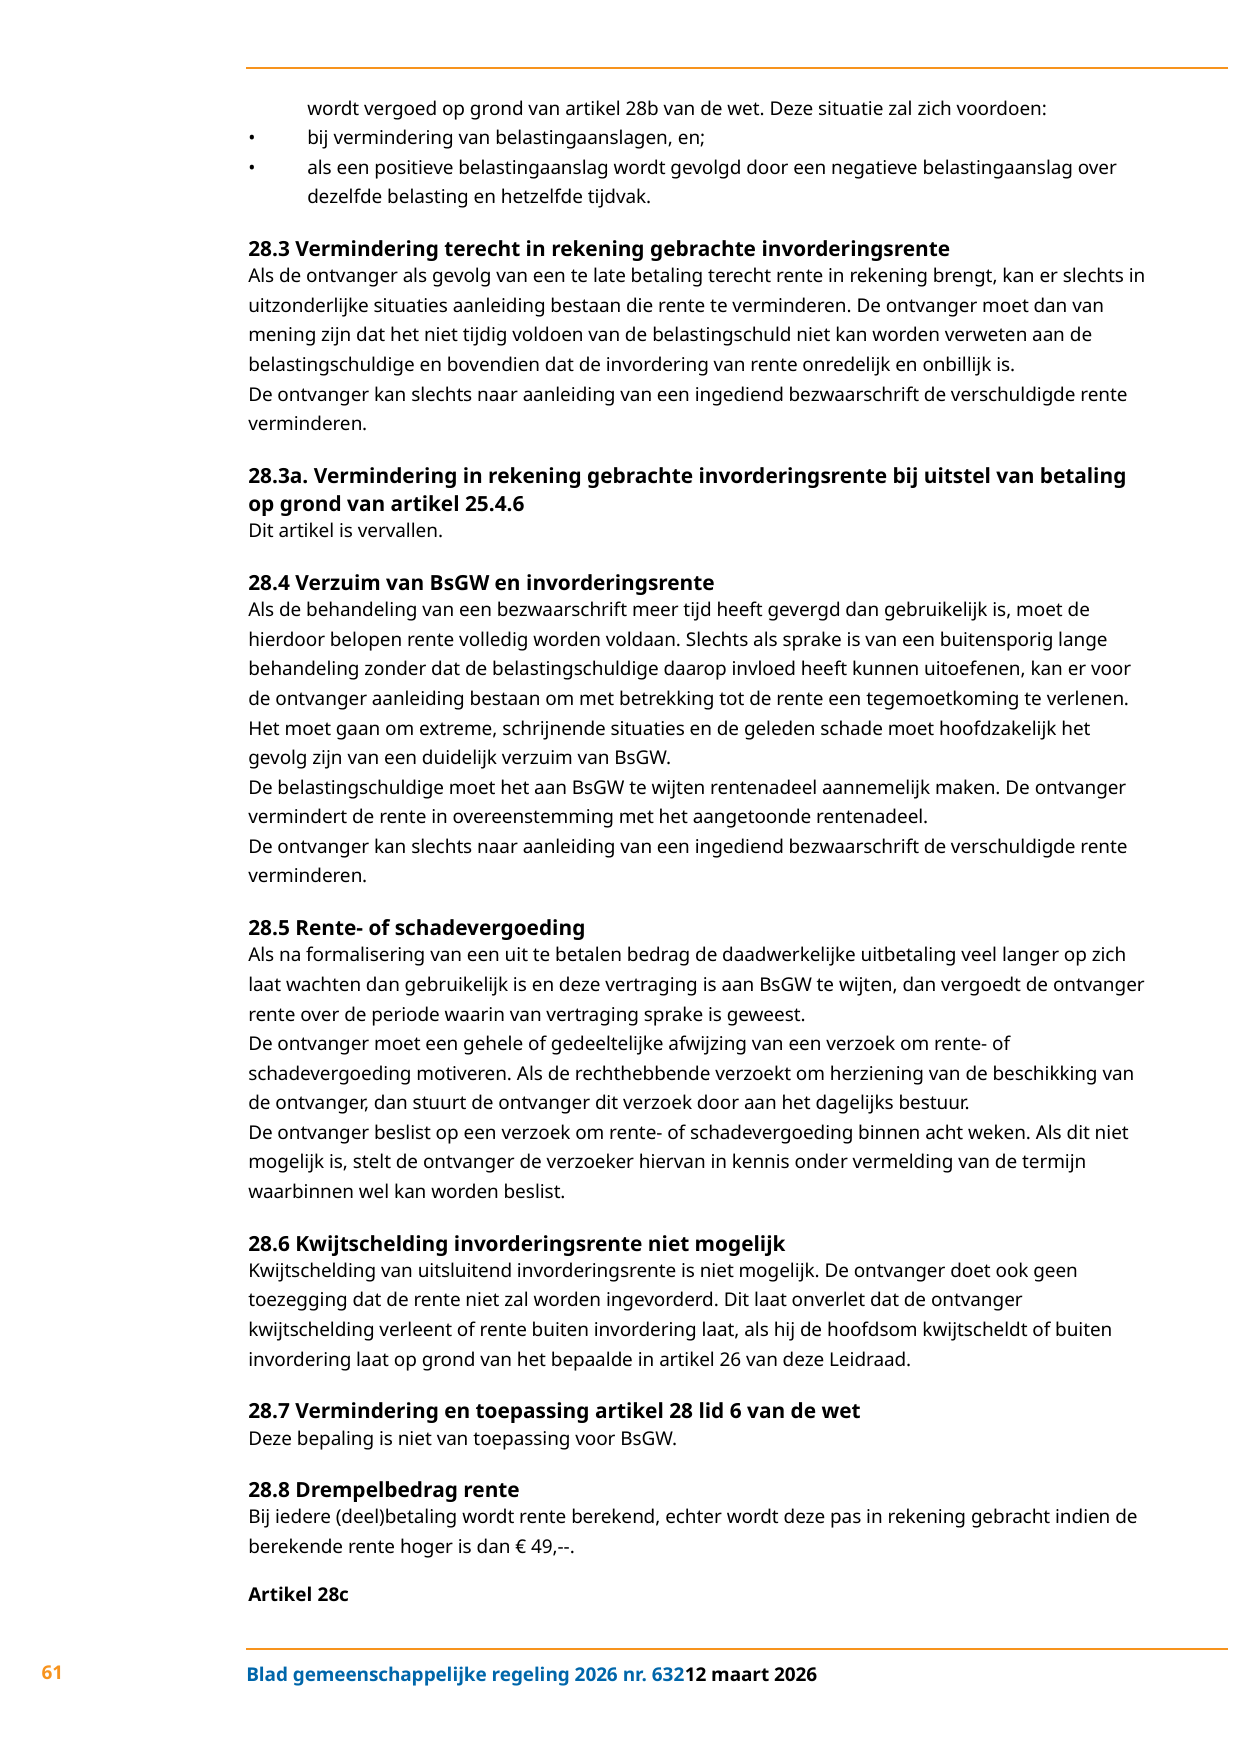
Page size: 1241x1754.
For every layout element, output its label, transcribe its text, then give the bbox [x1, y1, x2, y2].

text Als de ontvanger als gevolg van een te late betaling terecht rente in rekening brengt, kan er slechts in uitzonderlijke situaties aanleiding bestaan die rente te verminderen. De ontvanger moet dan van mening zijn dat het niet tijdig voldoen van de belastingschuld niet kan worden verweten aan de belastingschuldige en bovendien dat de invordering van rente onredelijk en onbillijk is. [248, 262, 1152, 377]
text Als de behandeling van een bezwaarschrift meer tijd heeft gevergd dan gebruikelijk is, moet de hierdoor belopen rente volledig worden voldaan. Slechts als sprake is van een buitensporig lange behandeling zonder dat de belastingschuldige daarop invloed heeft kunnen uitoefenen, kan er voor de ontvanger aanleiding bestaan om met betrekking tot de rente een tegemoetkoming te verlenen. Het moet gaan om extreme, schrijnende situaties en de geleden schade moet hoofdzakelijk het gevolg zijn van een duidelijk verzuim van BsGW. [248, 596, 1152, 770]
text 28.5 Rente- of schadevergoeding [248, 913, 1152, 942]
text De ontvanger kan slechts naar aanleiding van een ingediend bezwaarschrift de verschuldigde rente verminderen. [248, 381, 1152, 436]
text De belastingschuldige moet het aan BsGW te wijten rentenadeel aannemelijk maken. De ontvanger vermindert de rente in overeenstemming met het aangetoonde rentenadeel. [248, 774, 1152, 829]
list als een positieve belastingaanslag wordt gevolgd door een negatieve belastingaanslag over dezelfde belasting en hetzelfde tijdvak. [248, 154, 1152, 209]
text Dit artikel is vervallen. [248, 518, 1152, 543]
text Deze bepaling is niet van toepassing voor BsGW. [248, 1425, 1152, 1450]
text 28.7 Vermindering en toepassing artikel 28 lid 6 van de wet [248, 1396, 1152, 1425]
list wordt vergoed op grond van artikel 28b van de wet. Deze situatie zal zich voordoen: [248, 95, 1152, 121]
text Als na formalisering van een uit te betalen bedrag de daadwerkelijke uitbetaling veel langer op zich laat wachten dan gebruikelijk is en deze vertraging is aan BsGW te wijten, dan vergoedt de ontvanger rente over de periode waarin van vertraging sprake is geweest. [248, 942, 1152, 1026]
picture [41, 47, 231, 172]
text Bij iedere (deel)betaling wordt rente berekend, echter wordt deze pas in rekening gebracht indien de berekende rente hoger is dan € 49,--. [248, 1503, 1152, 1559]
text 28.4 Verzuim van BsGW en invorderingsrente [248, 568, 1152, 596]
text Kwijtschelding van uitsluitend invorderingsrente is niet mogelijk. De ontvanger doet ook geen toezegging dat de rente niet zal worden ingevorderd. Dit laat onverlet dat de ontvanger kwijtschelding verleent of rente buiten invordering laat, als hij de hoofdsom kwijtscheldt of buiten invordering laat op grond van het bepaalde in artikel 26 van deze Leidraad. [248, 1257, 1152, 1372]
list bij vermindering van belastingaanslagen, en; [248, 124, 1152, 150]
text De ontvanger beslist op een verzoek om rente- of schadevergoeding binnen acht weken. Als dit niet mogelijk is, stelt de ontvanger de verzoeker hiervan in kennis onder vermelding van de termijn waarbinnen wel kan worden beslist. [248, 1119, 1152, 1204]
text 28.3a. Vermindering in rekening gebrachte invorderingsrente bij uitstel van betaling op grond van artikel 25.4.6 [248, 461, 1152, 518]
text 28.8 Drempelbedrag rente [248, 1475, 1152, 1503]
text 28.6 Kwijtschelding invorderingsrente niet mogelijk [248, 1229, 1152, 1257]
text De ontvanger kan slechts naar aanleiding van een ingediend bezwaarschrift de verschuldigde rente verminderen. [248, 833, 1152, 888]
text De ontvanger moet een gehele of gedeeltelijke afwijzing van een verzoek om rente- of schadevergoeding motiveren. Als de rechthebbende verzoekt om herziening van de beschikking van de ontvanger, dan stuurt de ontvanger dit verzoek door aan het dagelijks bestuur. [248, 1030, 1152, 1115]
text Artikel 28c [248, 1579, 1152, 1607]
text 28.3 Vermindering terecht in rekening gebrachte invorderingsrente [248, 234, 1152, 262]
